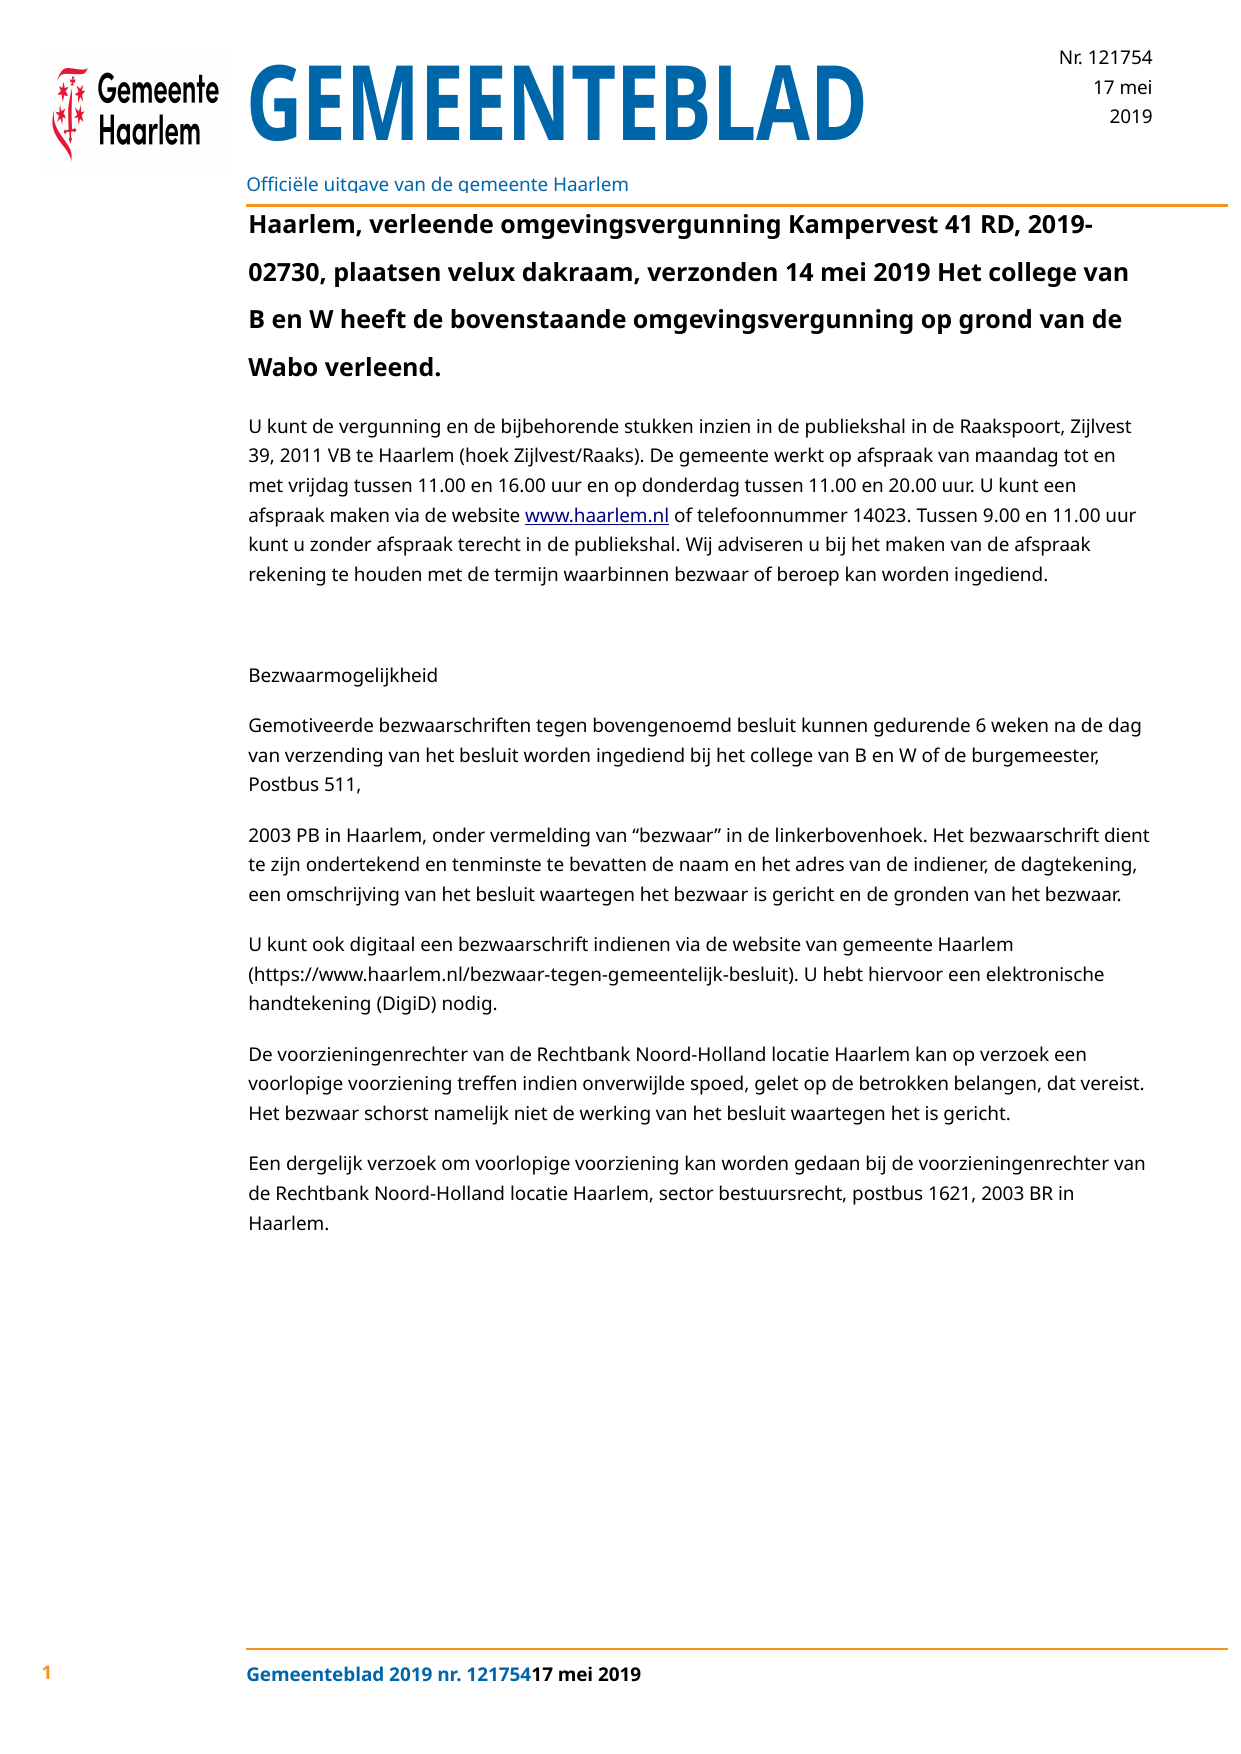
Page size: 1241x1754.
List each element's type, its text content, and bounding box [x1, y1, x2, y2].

text U kunt ook digitaal een bezwaarschrift indienen via de website van gemeente Haarlem (https://www.haarlem.nl/bezwaar-tegen-gemeentelijk-besluit). U hebt hiervoor een elektronische handtekening (DigiD) nodig. [248, 931, 1152, 1016]
picture [41, 47, 231, 172]
text Een dergelijk verzoek om voorlopige voorziening kan worden gedaan bij de voorzieningenrechter van de Rechtbank Noord-Holland locatie Haarlem, sector bestuursrecht, postbus 1621, 2003 BR in Haarlem. [248, 1151, 1152, 1236]
text U kunt de vergunning en de bijbehorende stukken inzien in de publiekshal in de Raakspoort, Zijlvest 39, 2011 VB te Haarlem (hoek Zijlvest/Raaks). De gemeente werkt op afspraak van maandag tot en met vrijdag tussen 11.00 en 16.00 uur en op donderdag tussen 11.00 en 20.00 uur. U kunt een afspraak maken via de website www.haarlem.nl of telefoonnummer 14023. Tussen 9.00 en 11.00 uur kunt u zonder afspraak terecht in de publiekshal. Wij adviseren u bij het maken van de afspraak rekening te houden met de termijn waarbinnen bezwaar of beroep kan worden ingediend. [248, 413, 1152, 587]
text Haarlem, verleende omgevingsvergunning Kampervest 41 RD, 2019-02730, plaatsen velux dakraam, verzonden 14 mei 2019 Het college van B en W heeft de bovenstaande omgevingsvergunning op grond van de Wabo verleend. [248, 207, 1152, 384]
text 2003 PB in Haarlem, onder vermelding van “bezwaar” in de linkerbovenhoek. Het bezwaarschrift dient te zijn ondertekend en tenminste te bevatten de naam en het adres van de indiener, de dagtekening, een omschrijving van het besluit waartegen het bezwaar is gericht en de gronden van het bezwaar. [248, 822, 1152, 907]
text Bezwaarmogelijkheid [248, 662, 1152, 688]
text Gemotiveerde bezwaarschriften tegen bovengenoemd besluit kunnen gedurende 6 weken na de dag van verzending van het besluit worden ingediend bij het college van B en W of de burgemeester, Postbus 511, [248, 712, 1152, 797]
text De voorzieningenrechter van de Rechtbank Noord-Holland locatie Haarlem kan op verzoek een voorlopige voorziening treffen indien onverwijlde spoed, gelet op de betrokken belangen, dat vereist. Het bezwaar schorst namelijk niet de werking van het besluit waartegen het is gericht. [248, 1041, 1152, 1126]
